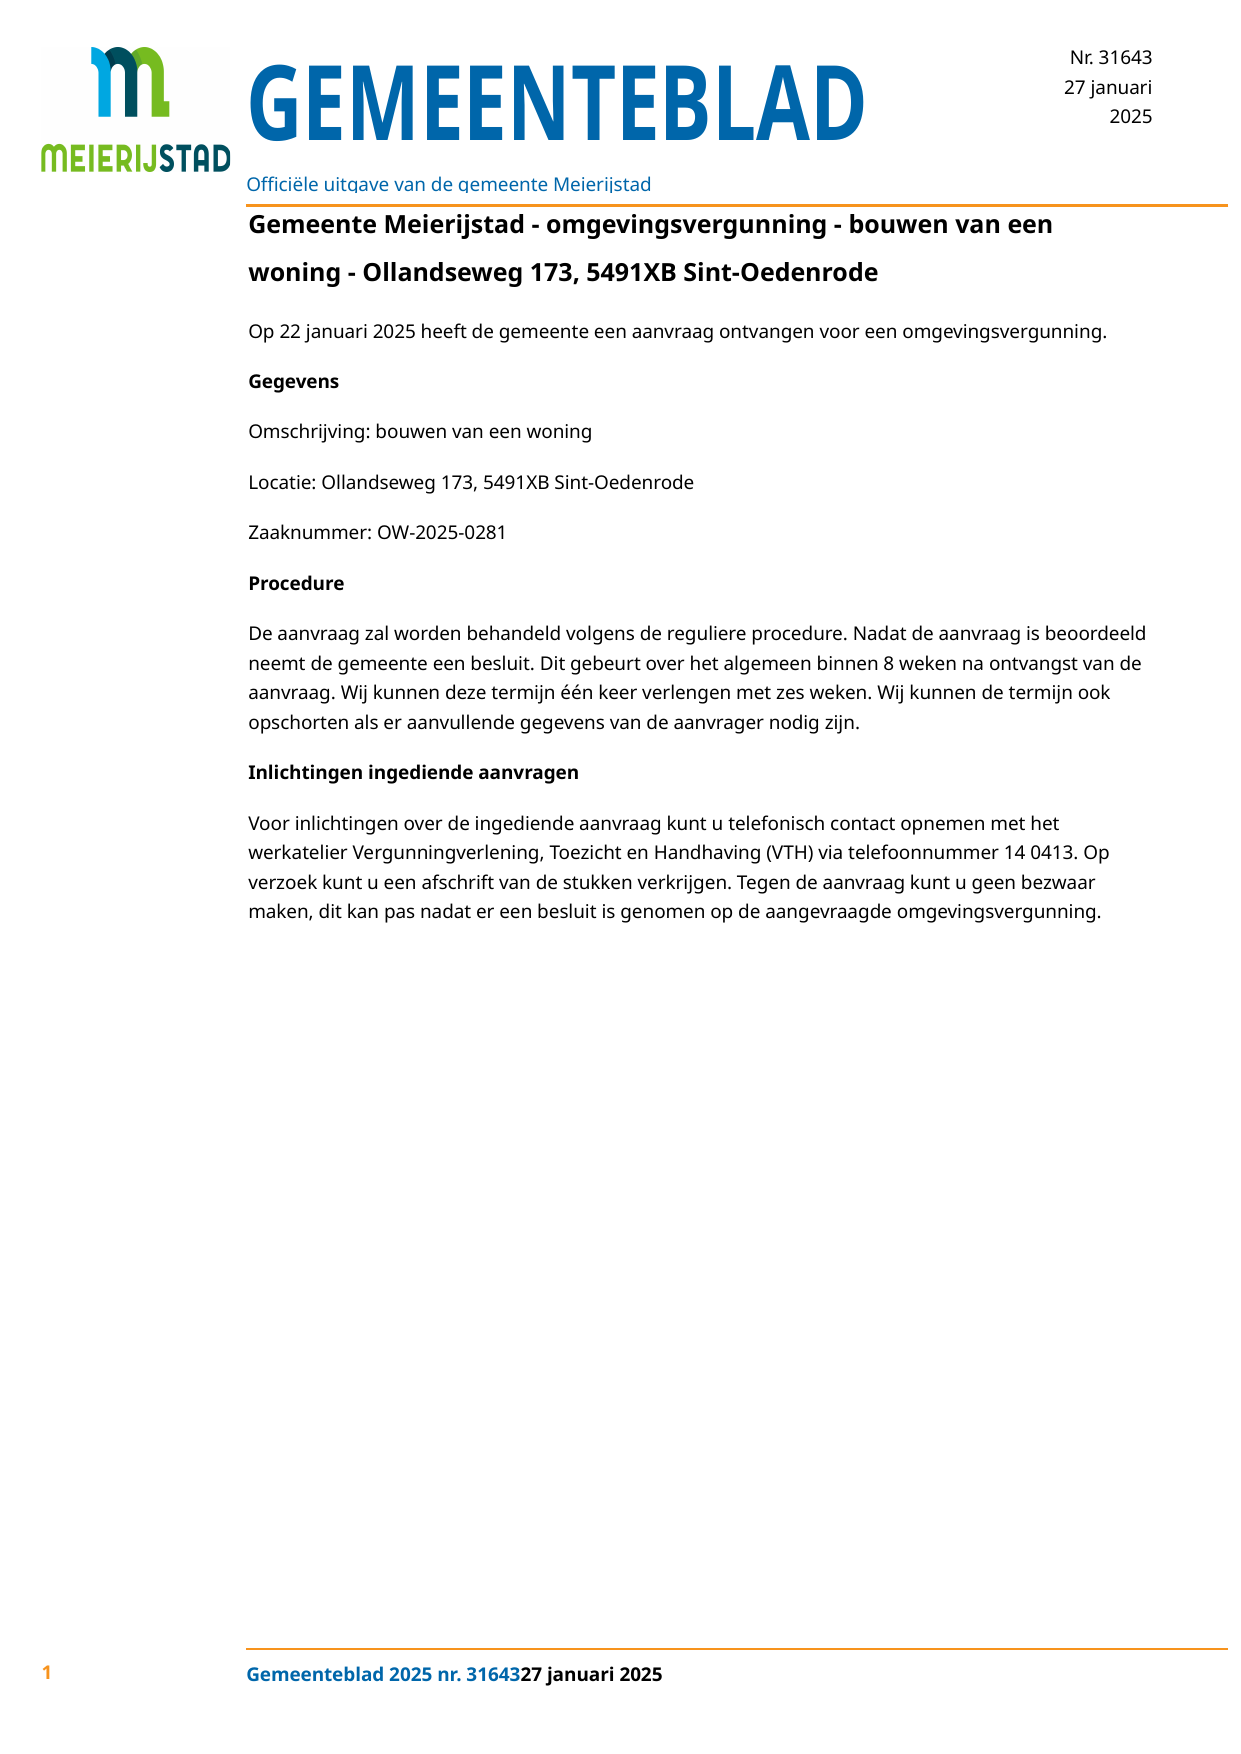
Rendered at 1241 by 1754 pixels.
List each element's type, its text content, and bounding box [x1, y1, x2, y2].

text Locatie: Ollandseweg 173, 5491XB Sint-Oedenrode [248, 469, 1152, 495]
text De aanvraag zal worden behandeld volgens de reguliere procedure. Nadat de aanvraag is beoordeeld neemt de gemeente een besluit. Dit gebeurt over het algemeen binnen 8 weken na ontvangst van de aanvraag. Wij kunnen deze termijn één keer verlengen met zes weken. Wij kunnen de termijn ook opschorten als er aanvullende gegevens van de aanvrager nodig zijn. [248, 620, 1152, 735]
text Op 22 januari 2025 heeft de gemeente een aanvraag ontvangen voor een omgevingsvergunning. [248, 318, 1152, 344]
text Omschrijving: bouwen van een woning [248, 419, 1152, 444]
text Zaaknummer: OW-2025-0281 [248, 519, 1152, 545]
text Voor inlichtingen over de ingediende aanvraag kunt u telefonisch contact opnemen met het werkatelier Vergunningverlening, Toezicht en Handhaving (VTH) via telefoonnummer 14 0413. Op verzoek kunt u een afschrift van de stukken verkrijgen. Tegen de aanvraag kunt u geen bezwaar maken, dit kan pas nadat er een besluit is genomen op de aangevraagde omgevingsvergunning. [248, 810, 1152, 924]
text Procedure [248, 570, 1152, 596]
text Inlichtingen ingediende aanvragen [248, 759, 1152, 785]
picture [41, 47, 231, 172]
text Gemeente Meierijstad - omgevingsvergunning - bouwen van een woning - Ollandseweg 173, 5491XB Sint-Oedenrode [248, 207, 1152, 288]
text Gegevens [248, 368, 1152, 394]
